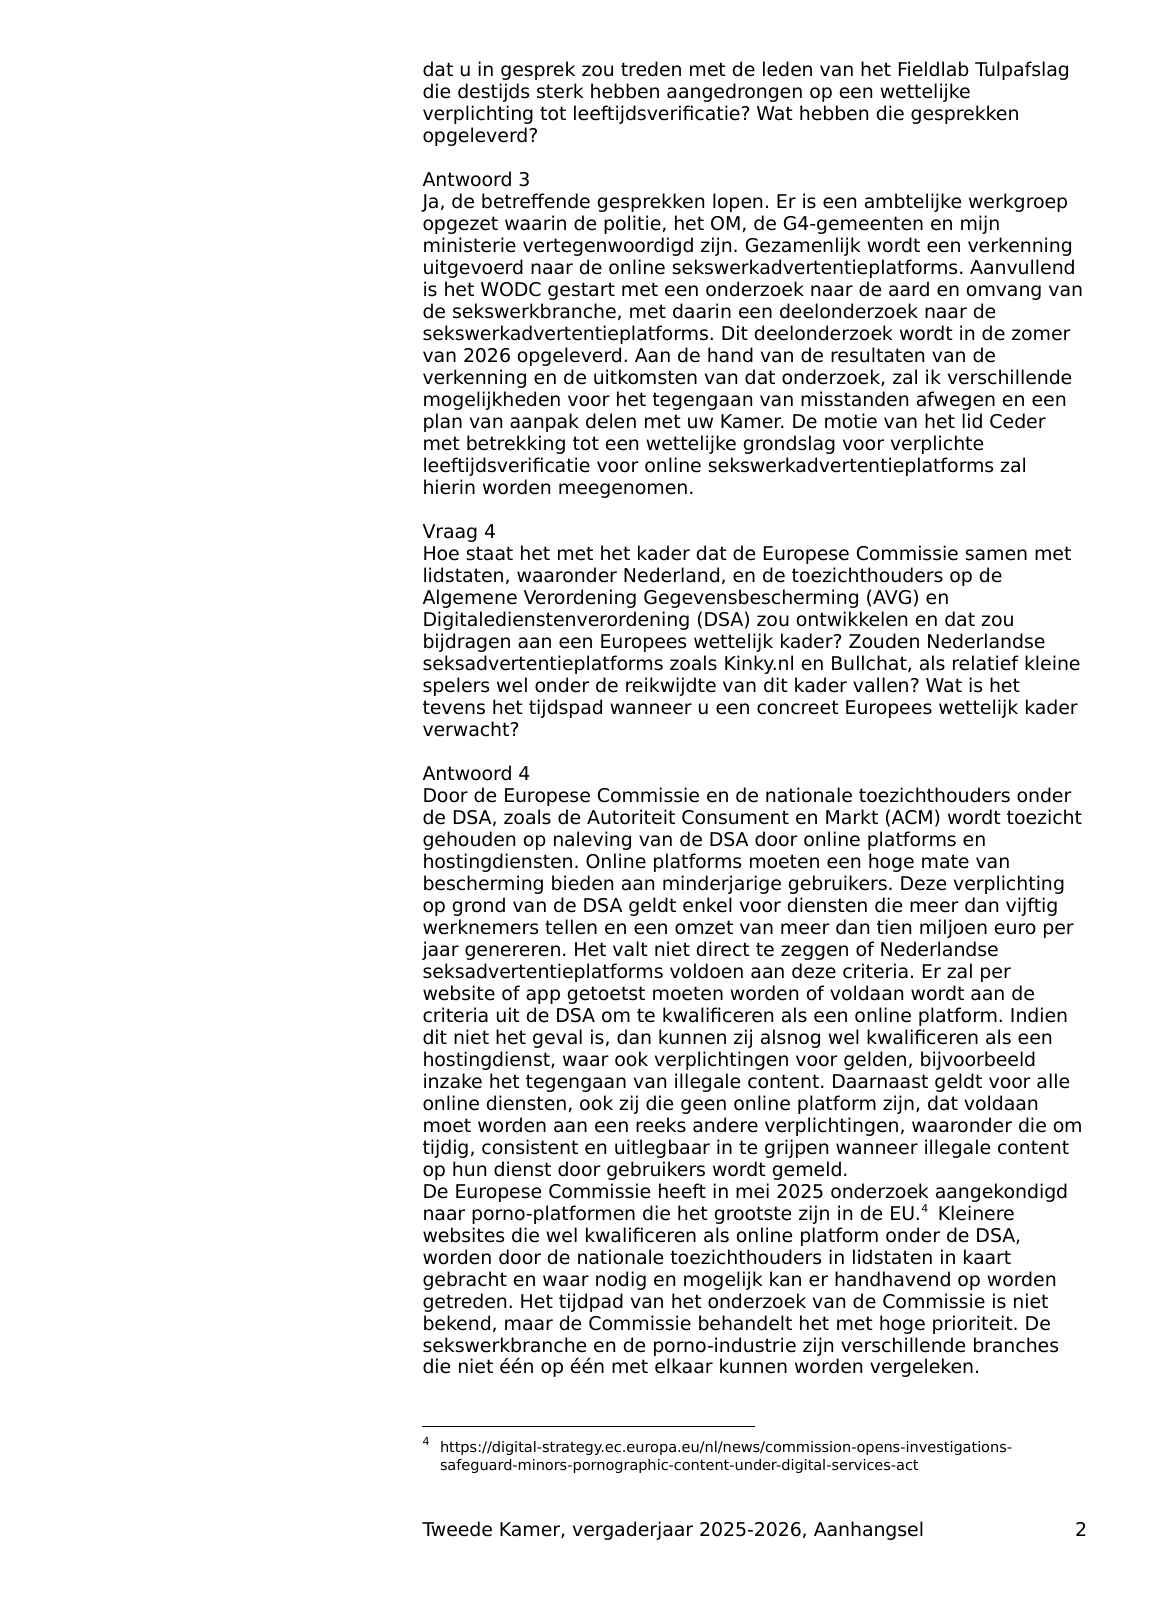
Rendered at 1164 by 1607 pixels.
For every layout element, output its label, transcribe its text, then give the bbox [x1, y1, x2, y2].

text Antwoord 3 [422, 169, 1087, 191]
text Door de Europese Commissie en de nationale toezichthouders onder de DSA, zoals de Autoriteit Consument en Markt (ACM) wordt toezicht gehouden op naleving van de DSA door online platforms en hostingdiensten. Online platforms moeten een hoge mate van bescherming bieden aan minderjarige gebruikers. Deze verplichting op grond van de DSA geldt enkel voor diensten die meer dan vijftig werknemers tellen en een omzet van meer dan tien miljoen euro per jaar genereren. Het valt niet direct te zeggen of Nederlandse seksadvertentieplatforms voldoen aan deze criteria. Er zal per website of app getoetst moeten worden of voldaan wordt aan de criteria uit de DSA om te kwalificeren als een online platform. Indien dit niet het geval is, dan kunnen zij alsnog wel kwalificeren als een hostingdienst, waar ook verplichtingen voor gelden, bijvoorbeeld inzake het tegengaan van illegale content. Daarnaast geldt voor alle online diensten, ook zij die geen online platform zijn, dat voldaan moet worden aan een reeks andere verplichtingen, waaronder die om tijdig, consistent en uitlegbaar in te grijpen wanneer illegale content op hun dienst door gebruikers wordt gemeld. [422, 785, 1087, 1181]
text Vraag 4 [422, 521, 1087, 543]
text https://digital-strategy.ec.europa.eu/nl/news/commission-opens-investigations-safeguard-minors-pornographic-content-under-digital-services-act [422, 1435, 1087, 1474]
text Hoe staat het met het kader dat de Europese Commissie samen met lidstaten, waaronder Nederland, en de toezichthouders op de Algemene Verordening Gegevensbescherming (AVG) en Digitaledienstenverordening (DSA) zou ontwikkelen en dat zou bijdragen aan een Europees wettelijk kader? Zouden Nederlandse seksadvertentieplatforms zoals Kinky.nl en Bullchat, als relatief kleine spelers wel onder de reikwijdte van dit kader vallen? Wat is het tevens het tijdspad wanneer u een concreet Europees wettelijk kader verwacht? [422, 543, 1087, 741]
text Antwoord 4 [422, 763, 1087, 785]
text De Europese Commissie heeft in mei 2025 onderzoek aangekondigd naar porno-platformen die het grootste zijn in de EU. Kleinere websites die wel kwalificeren als online platform onder de DSA, worden door de nationale toezichthouders in lidstaten in kaart gebracht en waar nodig en mogelijk kan er handhavend op worden getreden. Het tijdpad van het onderzoek van de Commissie is niet bekend, maar de Commissie behandelt het met hoge prioriteit. De sekswerkbranche en de porno-industrie zijn verschillende branches die niet één op één met elkaar kunnen worden vergeleken. [422, 1181, 1087, 1378]
text dat u in gesprek zou treden met de leden van het Fieldlab Tulpafslag die destijds sterk hebben aangedrongen op een wettelijke verplichting tot leeftijdsverificatie? Wat hebben die gesprekken opgeleverd? [422, 59, 1087, 147]
text Ja, de betreffende gesprekken lopen. Er is een ambtelijke werkgroep opgezet waarin de politie, het OM, de G4-gemeenten en mijn ministerie vertegenwoordigd zijn. Gezamenlijk wordt een verkenning uitgevoerd naar de online sekswerkadvertentieplatforms. Aanvullend is het WODC gestart met een onderzoek naar de aard en omvang van de sekswerkbranche, met daarin een deelonderzoek naar de sekswerkadvertentieplatforms. Dit deelonderzoek wordt in de zomer van 2026 opgeleverd. Aan de hand van de resultaten van de verkenning en de uitkomsten van dat onderzoek, zal ik verschillende mogelijkheden voor het tegengaan van misstanden afwegen en een plan van aanpak delen met uw Kamer. De motie van het lid Ceder met betrekking tot een wettelijke grondslag voor verplichte leeftijdsverificatie voor online sekswerkadvertentieplatforms zal hierin worden meegenomen. [422, 191, 1087, 499]
